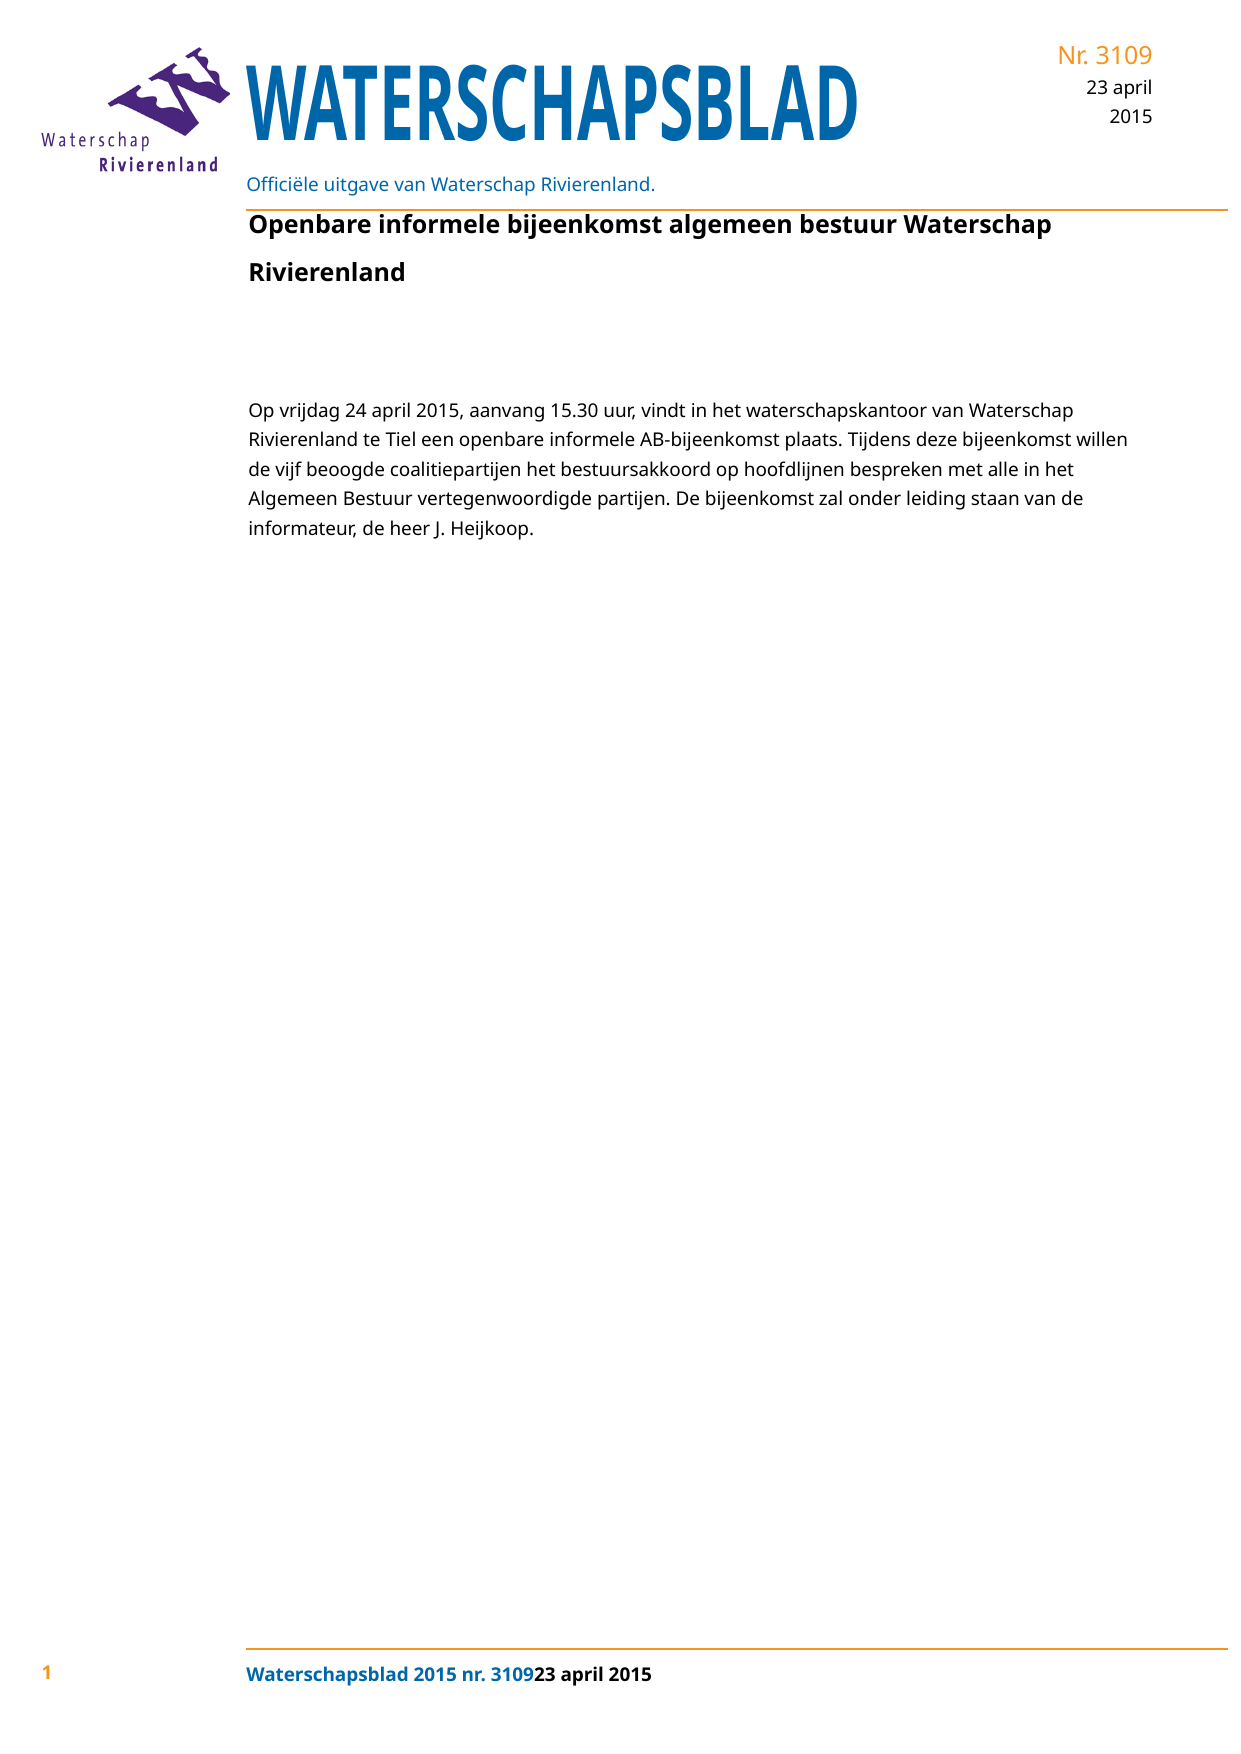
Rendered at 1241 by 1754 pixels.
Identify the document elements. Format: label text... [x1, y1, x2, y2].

text Openbare informele bijeenkomst algemeen bestuur Waterschap Rivierenland [248, 211, 1152, 288]
picture [41, 47, 231, 172]
text Op vrijdag 24 april 2015, aanvang 15.30 uur, vindt in het waterschapskantoor van Waterschap Rivierenland te Tiel een openbare informele AB-bijeenkomst plaats. Tijdens deze bijeenkomst willen de vijf beoogde coalitiepartijen het bestuursakkoord op hoofdlijnen bespreken met alle in het Algemeen Bestuur vertegenwoordigde partijen. De bijeenkomst zal onder leiding staan van de informateur, de heer J. Heijkoop. [248, 397, 1152, 541]
